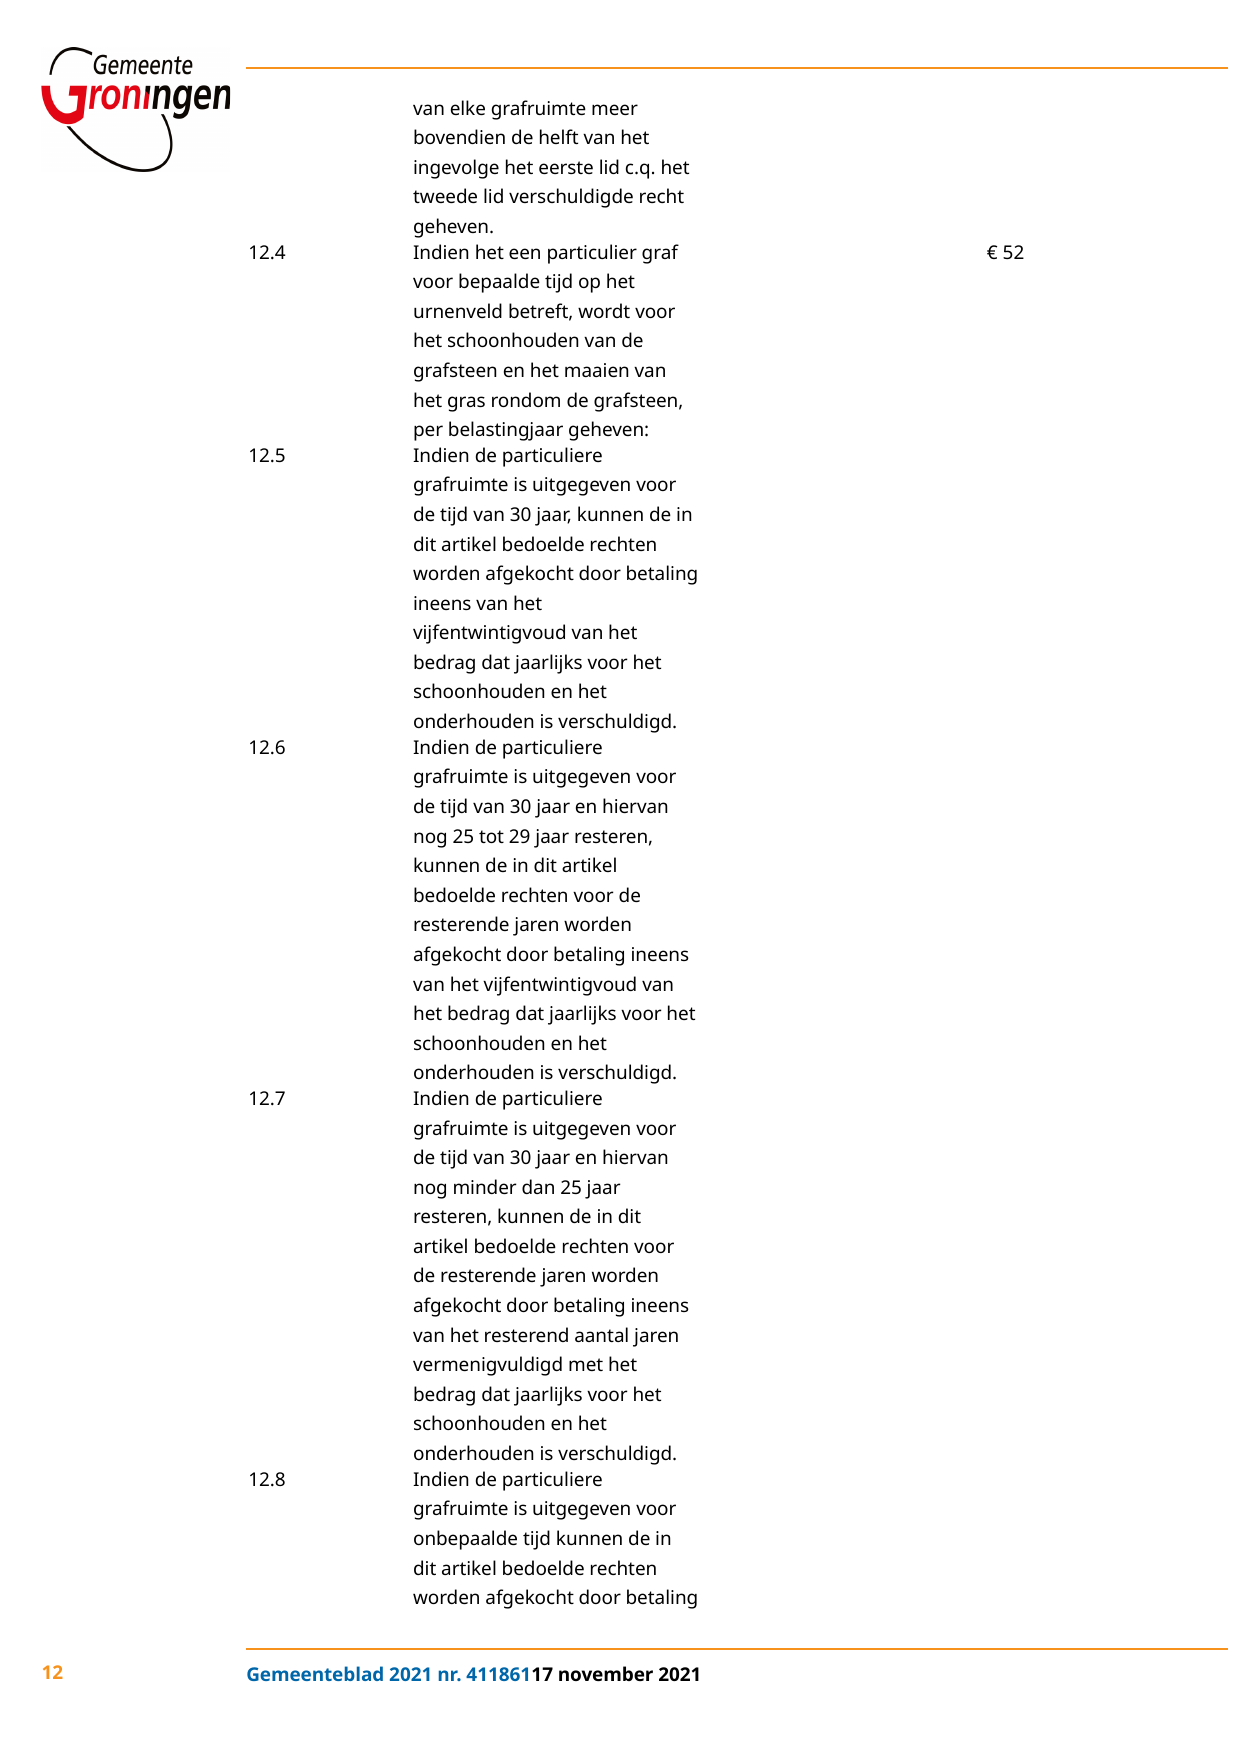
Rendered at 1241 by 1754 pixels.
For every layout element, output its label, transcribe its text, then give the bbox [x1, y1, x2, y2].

table_cell [700, 239, 987, 442]
table_cell Indien de particuliere grafruimte is uitgegeven voor onbepaalde tijd kunnen de in dit artikel bedoelde rechten worden afgekocht door betaling [413, 1466, 700, 1610]
table_cell [987, 95, 1152, 239]
table_cell 12.8 [248, 1466, 413, 1610]
table_cell 12.7 [248, 1085, 413, 1466]
table_cell [987, 1085, 1152, 1466]
table_cell Indien de particuliere grafruimte is uitgegeven voor de tijd van 30 jaar en hiervan nog minder dan 25 jaar resteren, kunnen de in dit artikel bedoelde rechten voor de resterende jaren worden afgekocht door betaling ineens van het resterend aantal jaren vermenigvuldigd met het bedrag dat jaarlijks voor het schoonhouden en het onderhouden is verschuldigd. [413, 1085, 700, 1466]
picture [41, 47, 231, 172]
table_cell [700, 734, 987, 1085]
table_cell [700, 1466, 987, 1610]
table_cell Indien de particuliere grafruimte is uitgegeven voor de tijd van 30 jaar en hiervan nog 25 tot 29 jaar resteren, kunnen de in dit artikel bedoelde rechten voor de resterende jaren worden afgekocht door betaling ineens van het vijfentwintigvoud van het bedrag dat jaarlijks voor het schoonhouden en het onderhouden is verschuldigd. [413, 734, 700, 1085]
table_cell € 52 [987, 239, 1152, 442]
table_cell [700, 1085, 987, 1466]
table_cell 12.5 [248, 442, 413, 734]
table_cell [987, 1466, 1152, 1610]
table_cell [700, 442, 987, 734]
table_cell [987, 734, 1152, 1085]
table_cell 12.4 [248, 239, 413, 442]
table_cell Indien het een particulier graf voor bepaalde tijd op het urnenveld betreft, wordt voor het schoonhouden van de grafsteen en het maaien van het gras rondom de grafsteen, per belastingjaar geheven: [413, 239, 700, 442]
table_cell 12.6 [248, 734, 413, 1085]
table_cell [248, 95, 413, 239]
table_cell [987, 442, 1152, 734]
table_cell van elke grafruimte meer bovendien de helft van het ingevolge het eerste lid c.q. het tweede lid verschuldigde recht geheven. [413, 95, 700, 239]
table_cell Indien de particuliere grafruimte is uitgegeven voor de tijd van 30 jaar, kunnen de in dit artikel bedoelde rechten worden afgekocht door betaling ineens van het vijfentwintigvoud van het bedrag dat jaarlijks voor het schoonhouden en het onderhouden is verschuldigd. [413, 442, 700, 734]
table_cell [700, 95, 987, 239]
